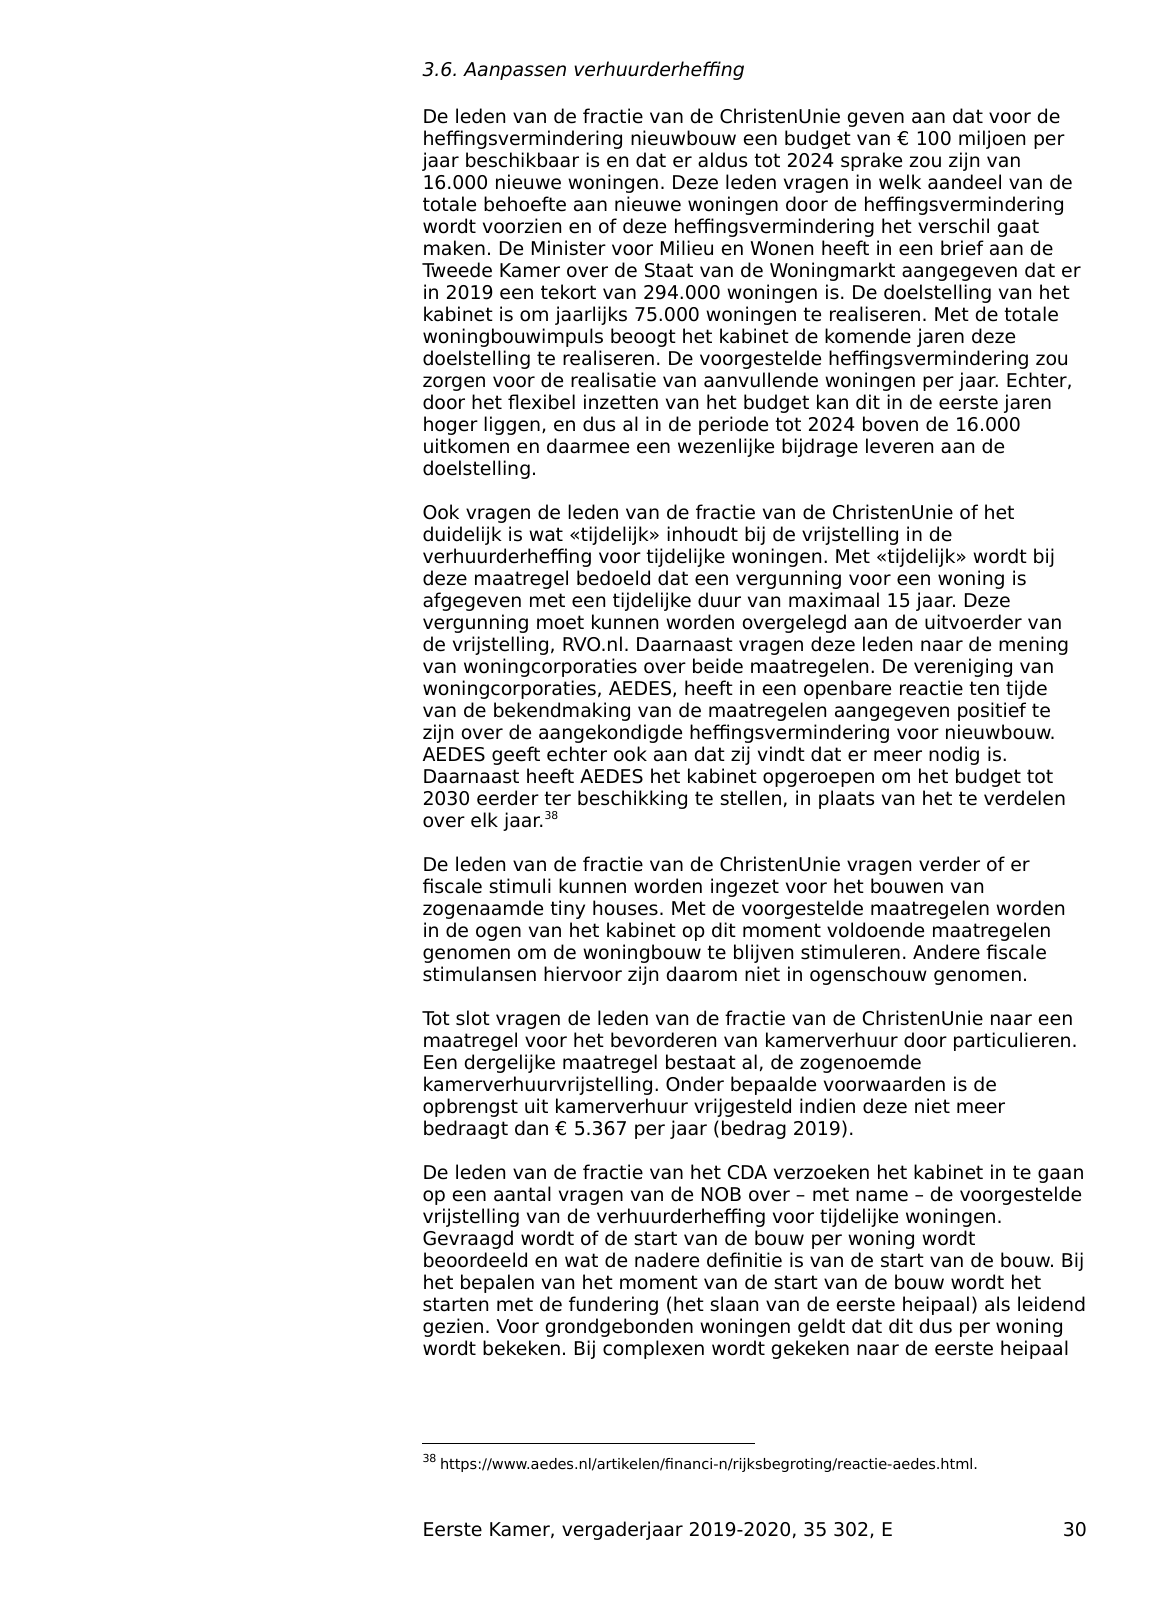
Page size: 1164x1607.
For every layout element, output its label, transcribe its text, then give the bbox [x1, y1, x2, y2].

text De leden van de fractie van de ChristenUnie vragen verder of er fiscale stimuli kunnen worden ingezet voor het bouwen van zogenaamde tiny houses. Met de voorgestelde maatregelen worden in de ogen van het kabinet op dit moment voldoende maatregelen genomen om de woningbouw te blijven stimuleren. Andere fiscale stimulansen hiervoor zijn daarom niet in ogenschouw genomen. [422, 854, 1087, 986]
text Tot slot vragen de leden van de fractie van de ChristenUnie naar een maatregel voor het bevorderen van kamerverhuur door particulieren. Een dergelijke maatregel bestaat al, de zogenoemde kamerverhuurvrijstelling. Onder bepaalde voorwaarden is de opbrengst uit kamerverhuur vrijgesteld indien deze niet meer bedraagt dan € 5.367 per jaar (bedrag 2019). [422, 1008, 1087, 1140]
text De leden van de fractie van de ChristenUnie geven aan dat voor de heffingsvermindering nieuwbouw een budget van € 100 miljoen per jaar beschikbaar is en dat er aldus tot 2024 sprake zou zijn van 16.000 nieuwe woningen. Deze leden vragen in welk aandeel van de totale behoefte aan nieuwe woningen door de heffingsvermindering wordt voorzien en of deze heffingsvermindering het verschil gaat maken. De Minister voor Milieu en Wonen heeft in een brief aan de Tweede Kamer over de Staat van de Woningmarkt aangegeven dat er in 2019 een tekort van 294.000 woningen is. De doelstelling van het kabinet is om jaarlijks 75.000 woningen te realiseren. Met de totale woningbouwimpuls beoogt het kabinet de komende jaren deze doelstelling te realiseren. De voorgestelde heffingsvermindering zou zorgen voor de realisatie van aanvullende woningen per jaar. Echter, door het flexibel inzetten van het budget kan dit in de eerste jaren hoger liggen, en dus al in de periode tot 2024 boven de 16.000 uitkomen en daarmee een wezenlijke bijdrage leveren aan de doelstelling. [422, 106, 1087, 480]
text https://www.aedes.nl/artikelen/financi-n/rijksbegroting/reactie-aedes.html. [422, 1452, 1087, 1474]
subtitle 3.6. Aanpassen verhuurderheffing [422, 59, 1087, 81]
text De leden van de fractie van het CDA verzoeken het kabinet in te gaan op een aantal vragen van de NOB over – met name – de voorgestelde vrijstelling van de verhuurderheffing voor tijdelijke woningen. Gevraagd wordt of de start van de bouw per woning wordt beoordeeld en wat de nadere definitie is van de start van de bouw. Bij het bepalen van het moment van de start van de bouw wordt het starten met de fundering (het slaan van de eerste heipaal) als leidend gezien. Voor grondgebonden woningen geldt dat dit dus per woning wordt bekeken. Bij complexen wordt gekeken naar de eerste heipaal [422, 1162, 1087, 1360]
text Ook vragen de leden van de fractie van de ChristenUnie of het duidelijk is wat «tijdelijk» inhoudt bij de vrijstelling in de verhuurderheffing voor tijdelijke woningen. Met «tijdelijk» wordt bij deze maatregel bedoeld dat een vergunning voor een woning is afgegeven met een tijdelijke duur van maximaal 15 jaar. Deze vergunning moet kunnen worden overgelegd aan de uitvoerder van de vrijstelling, RVO.nl. Daarnaast vragen deze leden naar de mening van woningcorporaties over beide maatregelen. De vereniging van woningcorporaties, AEDES, heeft in een openbare reactie ten tijde van de bekendmaking van de maatregelen aangegeven positief te zijn over de aangekondigde heffingsvermindering voor nieuwbouw. AEDES geeft echter ook aan dat zij vindt dat er meer nodig is. Daarnaast heeft AEDES het kabinet opgeroepen om het budget tot 2030 eerder ter beschikking te stellen, in plaats van het te verdelen over elk jaar. [422, 502, 1087, 832]
